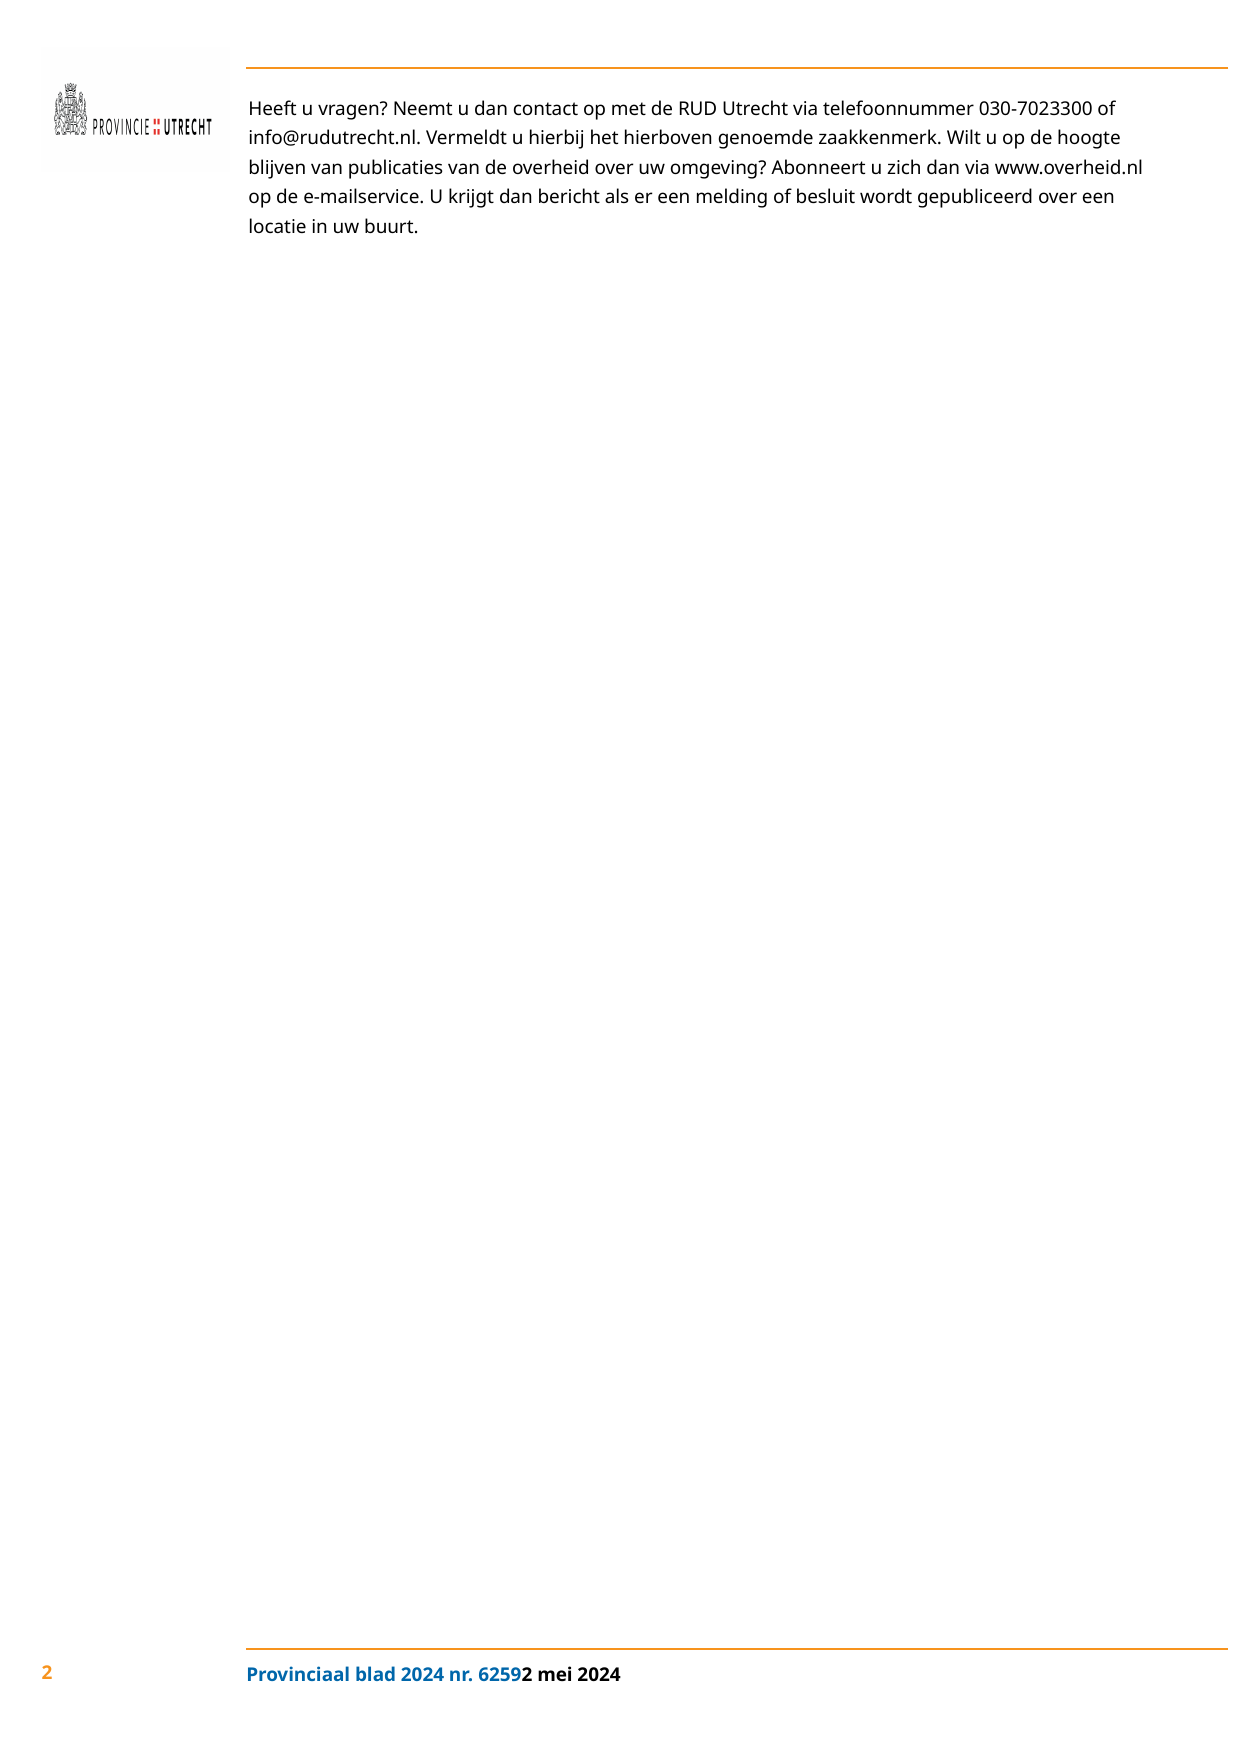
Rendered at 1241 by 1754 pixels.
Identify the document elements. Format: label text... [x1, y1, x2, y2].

picture [41, 47, 231, 172]
text Heeft u vragen? Neemt u dan contact op met de RUD Utrecht via telefoonnummer 030-7023300 of info@rudutrecht.nl. Vermeldt u hierbij het hierboven genoemde zaakkenmerk. Wilt u op de hoogte blijven van publicaties van de overheid over uw omgeving? Abonneert u zich dan via www.overheid.nl op de e-mailservice. U krijgt dan bericht als er een melding of besluit wordt gepubliceerd over een locatie in uw buurt. [248, 95, 1152, 239]
